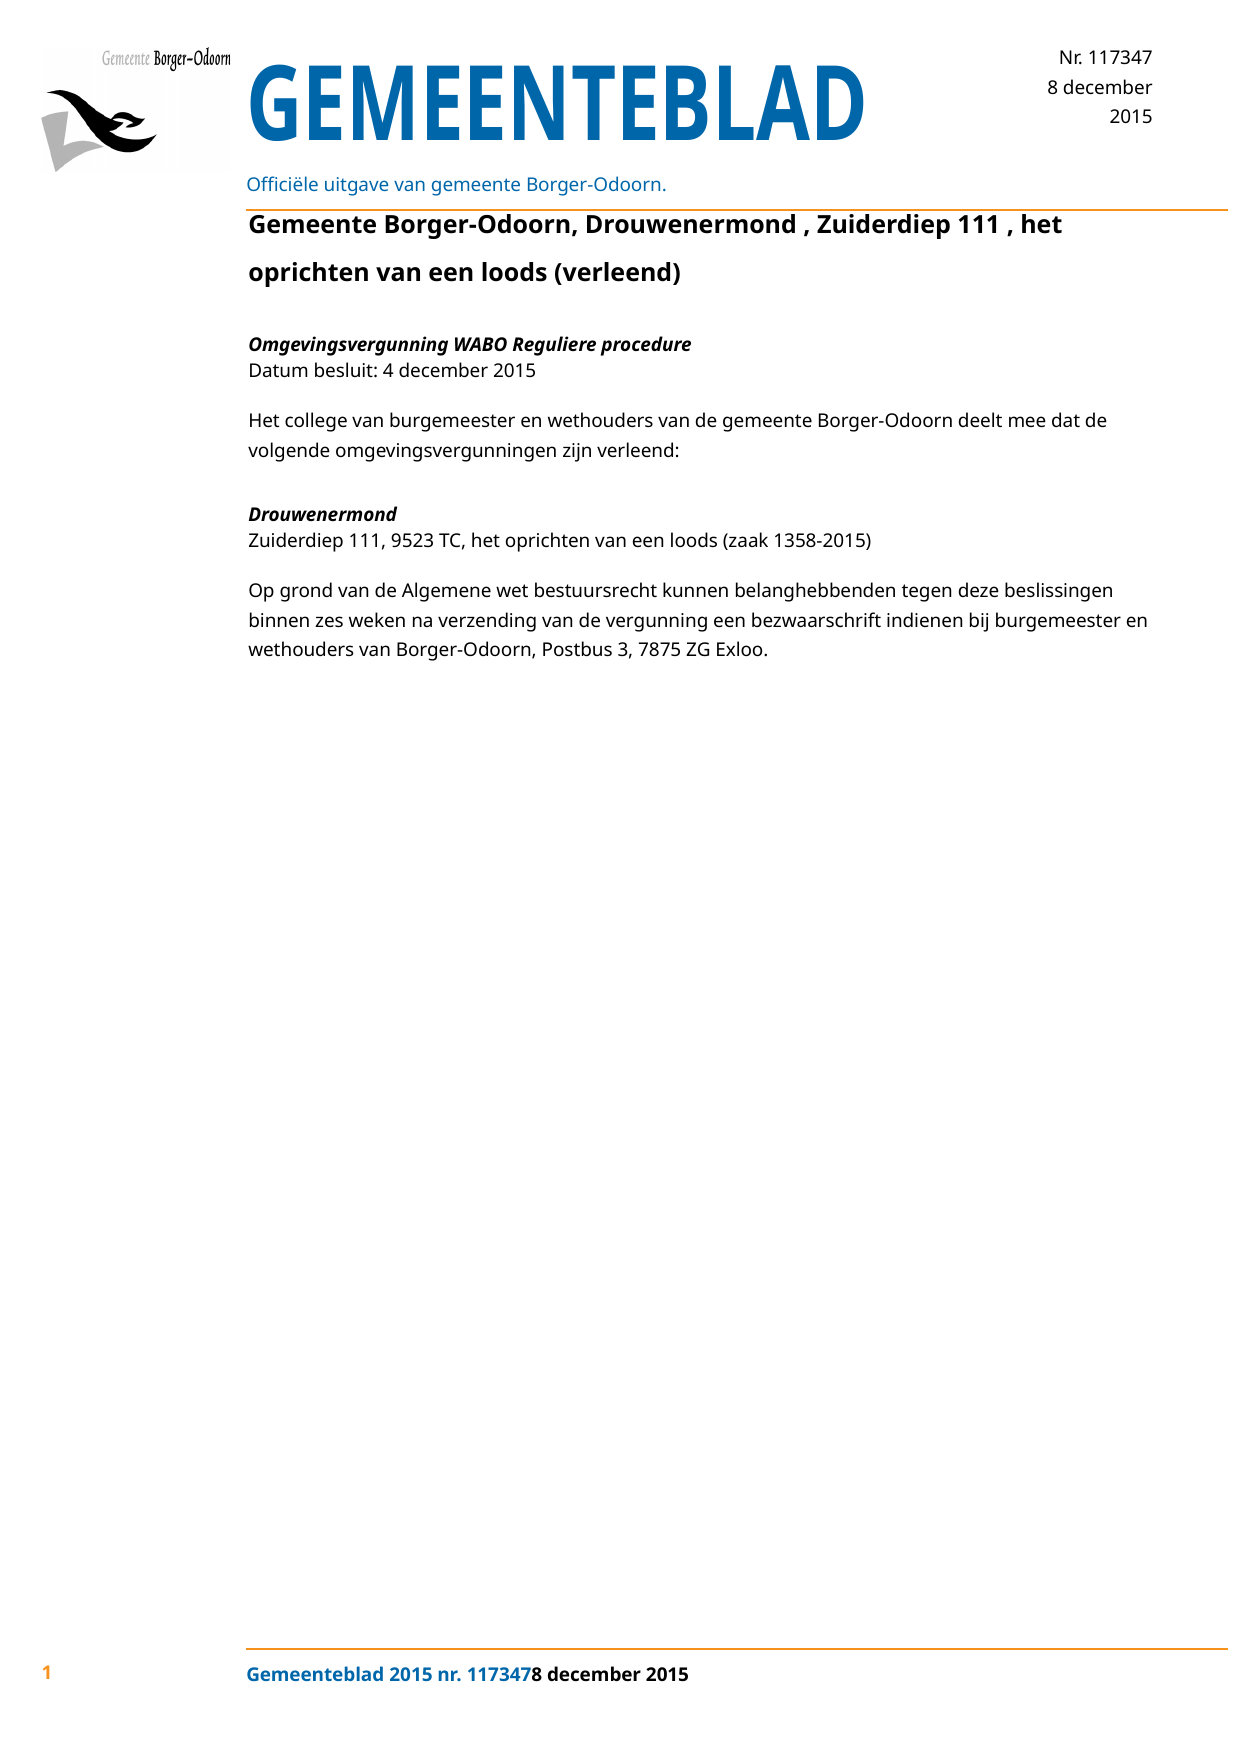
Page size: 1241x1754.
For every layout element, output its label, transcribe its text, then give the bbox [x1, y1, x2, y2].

text Zuiderdiep 111, 9523 TC, het oprichten van een loods (zaak 1358-2015) [248, 527, 1152, 553]
text Gemeente Borger-Odoorn, Drouwenermond , Zuiderdiep 111 , het oprichten van een loods (verleend) [248, 211, 1152, 288]
text Datum besluit: 4 december 2015 [248, 357, 1152, 383]
text Op grond van de Algemene wet bestuursrecht kunnen belanghebbenden tegen deze beslissingen binnen zes weken na verzending van de vergunning een bezwaarschrift indienen bij burgemeester en wethouders van Borger-Odoorn, Postbus 3, 7875 ZG Exloo. [248, 577, 1152, 662]
picture [41, 47, 231, 172]
text Drouwenermond [248, 501, 1152, 527]
text Omgevingsvergunning WABO Reguliere procedure [248, 331, 1152, 357]
text Het college van burgemeester en wethouders van de gemeente Borger-Odoorn deelt mee dat de volgende omgevingsvergunningen zijn verleend: [248, 408, 1152, 463]
